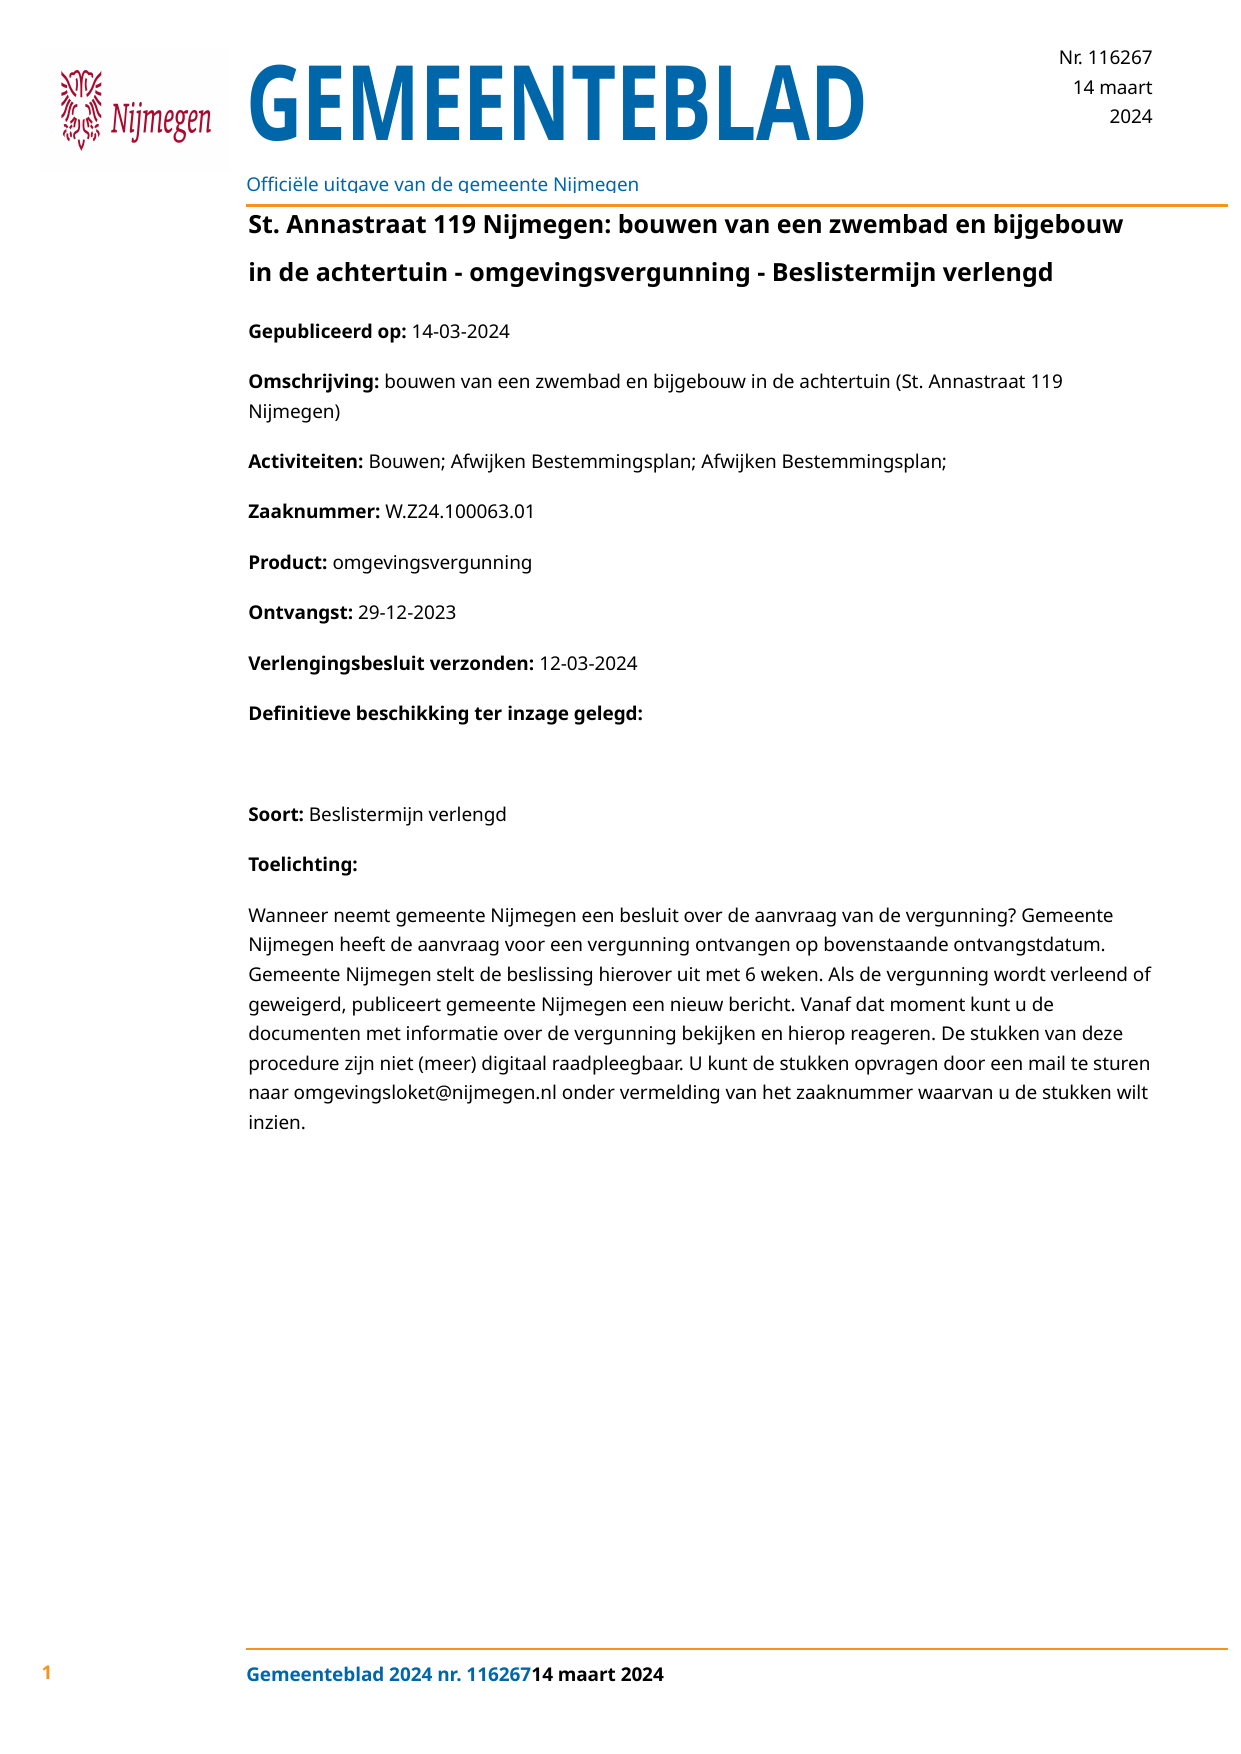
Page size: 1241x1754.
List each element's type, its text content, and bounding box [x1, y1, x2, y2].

text Ontvangst: 29-12-2023 [248, 599, 1152, 625]
text Wanneer neemt gemeente Nijmegen een besluit over de aanvraag van de vergunning? Gemeente Nijmegen heeft de aanvraag voor een vergunning ontvangen op bovenstaande ontvangstdatum. Gemeente Nijmegen stelt de beslissing hierover uit met 6 weken. Als de vergunning wordt verleend of geweigerd, publiceert gemeente Nijmegen een nieuw bericht. Vanaf dat moment kunt u de documenten met informatie over de vergunning bekijken en hierop reageren. De stukken van deze procedure zijn niet (meer) digitaal raadpleegbaar. U kunt de stukken opvragen door een mail te sturen naar omgevingsloket@nijmegen.nl onder vermelding van het zaaknummer waarvan u de stukken wilt inzien. [248, 902, 1152, 1135]
text Definitieve beschikking ter inzage gelegd: [248, 700, 1152, 726]
text Product: omgevingsvergunning [248, 549, 1152, 575]
text Activiteiten: Bouwen; Afwijken Bestemmingsplan; Afwijken Bestemmingsplan; [248, 448, 1152, 474]
text Omschrijving: bouwen van een zwembad en bijgebouw in de achtertuin (St. Annastraat 119 Nijmegen) [248, 368, 1152, 424]
text Toelichting: [248, 852, 1152, 877]
text Verlengingsbesluit verzonden: 12-03-2024 [248, 650, 1152, 676]
text Soort: Beslistermijn verlengd [248, 801, 1152, 827]
picture [41, 47, 231, 172]
text Gepubliceerd op: 14-03-2024 [248, 318, 1152, 344]
text St. Annastraat 119 Nijmegen: bouwen van een zwembad en bijgebouw in de achtertuin - omgevingsvergunning - Beslistermijn verlengd [248, 207, 1152, 288]
text Zaaknummer: W.Z24.100063.01 [248, 499, 1152, 524]
